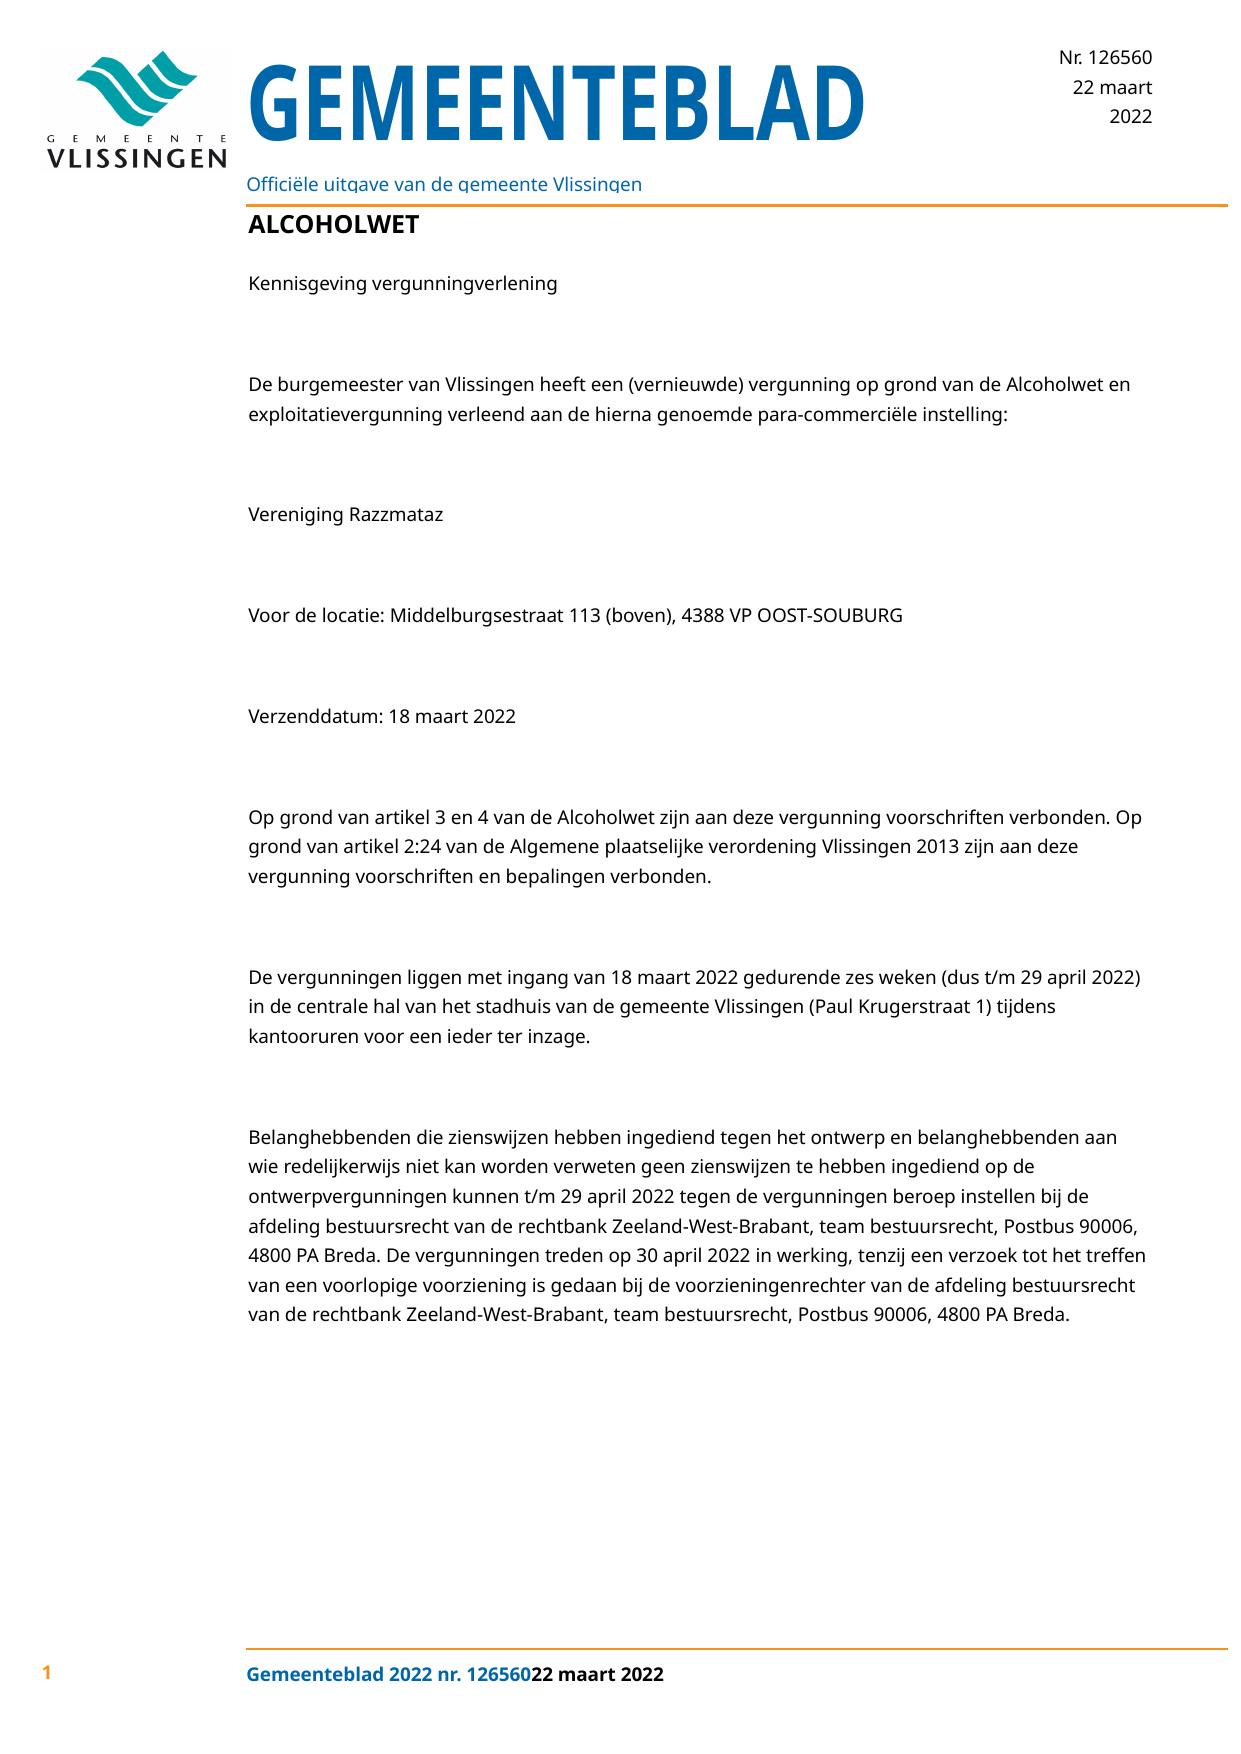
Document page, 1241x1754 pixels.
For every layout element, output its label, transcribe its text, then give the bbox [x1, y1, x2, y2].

text Vereniging Razzmataz [248, 502, 1152, 527]
text Kennisgeving vergunningverlening [248, 270, 1152, 296]
text Voor de locatie: Middelburgsestraat 113 (boven), 4388 VP OOST-SOUBURG [248, 602, 1152, 628]
text Op grond van artikel 3 en 4 van de Alcoholwet zijn aan deze vergunning voorschriften verbonden. Op grond van artikel 2:24 van de Algemene plaatselijke verordening Vlissingen 2013 zijn aan deze vergunning voorschriften en bepalingen verbonden. [248, 804, 1152, 889]
text De burgemeester van Vlissingen heeft een (vernieuwde) vergunning op grond van de Alcoholwet en exploitatievergunning verleend aan de hierna genoemde para-commerciële instelling: [248, 371, 1152, 426]
text De vergunningen liggen met ingang van 18 maart 2022 gedurende zes weken (dus t/m 29 april 2022) in de centrale hal van het stadhuis van de gemeente Vlissingen (Paul Krugerstraat 1) tijdens kantooruren voor een ieder ter inzage. [248, 964, 1152, 1049]
text Verzenddatum: 18 maart 2022 [248, 703, 1152, 729]
text Belanghebbenden die zienswijzen hebben ingediend tegen het ontwerp en belanghebbenden aan wie redelijkerwijs niet kan worden verweten geen zienswijzen te hebben ingediend op de ontwerpvergunningen kunnen t/m 29 april 2022 tegen de vergunningen beroep instellen bij de afdeling bestuursrecht van de rechtbank Zeeland-West-Brabant, team bestuursrecht, Postbus 90006, 4800 PA Breda. De vergunningen treden op 30 april 2022 in werking, tenzij een verzoek tot het treffen van een voorlopige voorziening is gedaan bij de voorzieningenrechter van de afdeling bestuursrecht van de rechtbank Zeeland-West-Brabant, team bestuursrecht, Postbus 90006, 4800 PA Breda. [248, 1124, 1152, 1327]
picture [41, 47, 231, 172]
text ALCOHOLWET [248, 207, 1152, 241]
